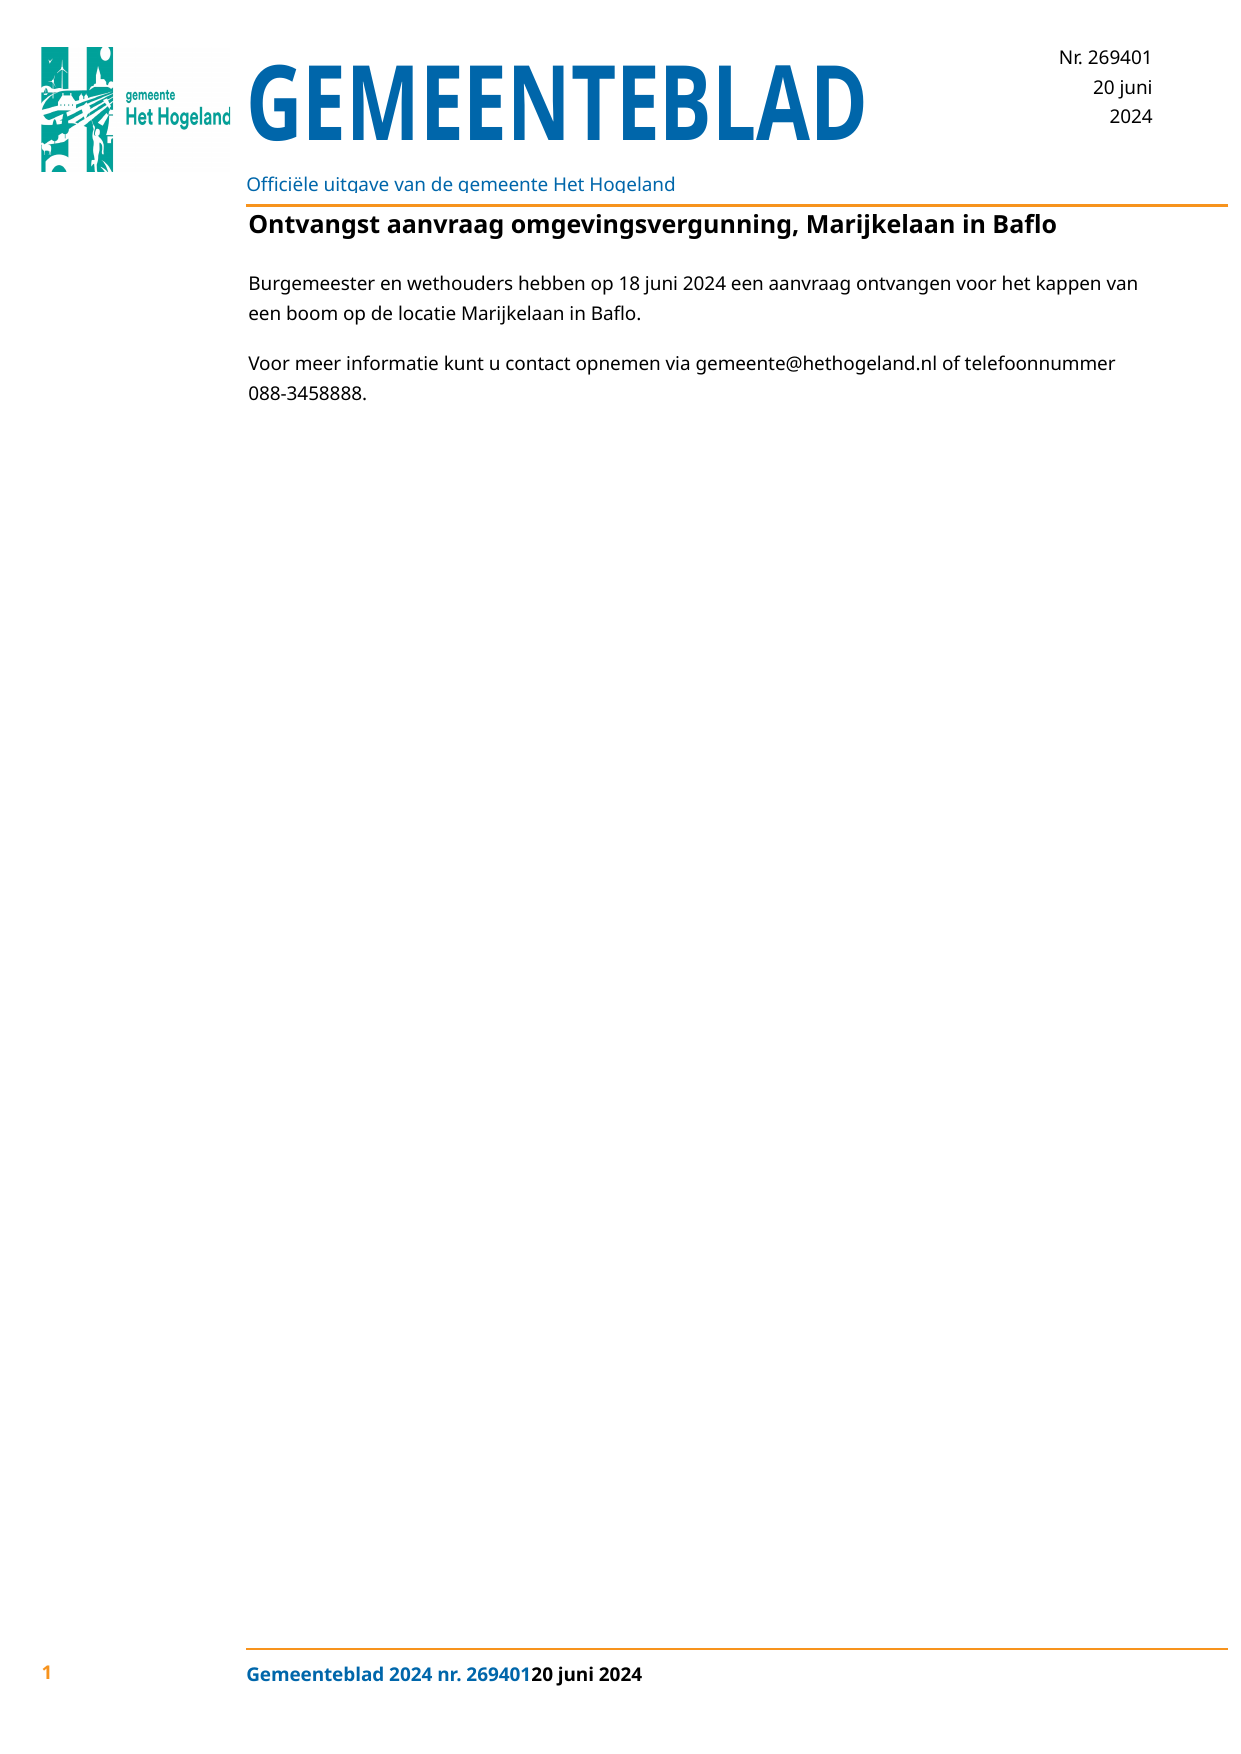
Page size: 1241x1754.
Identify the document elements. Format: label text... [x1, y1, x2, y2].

text Burgemeester en wethouders hebben op 18 juni 2024 een aanvraag ontvangen voor het kappen van een boom op de locatie Marijkelaan in Baflo. [248, 270, 1152, 326]
text Voor meer informatie kunt u contact opnemen via gemeente@hethogeland.nl of telefoonnummer 088-3458888. [248, 350, 1152, 406]
picture [41, 47, 231, 172]
text Ontvangst aanvraag omgevingsvergunning, Marijkelaan in Baflo [248, 207, 1152, 241]
